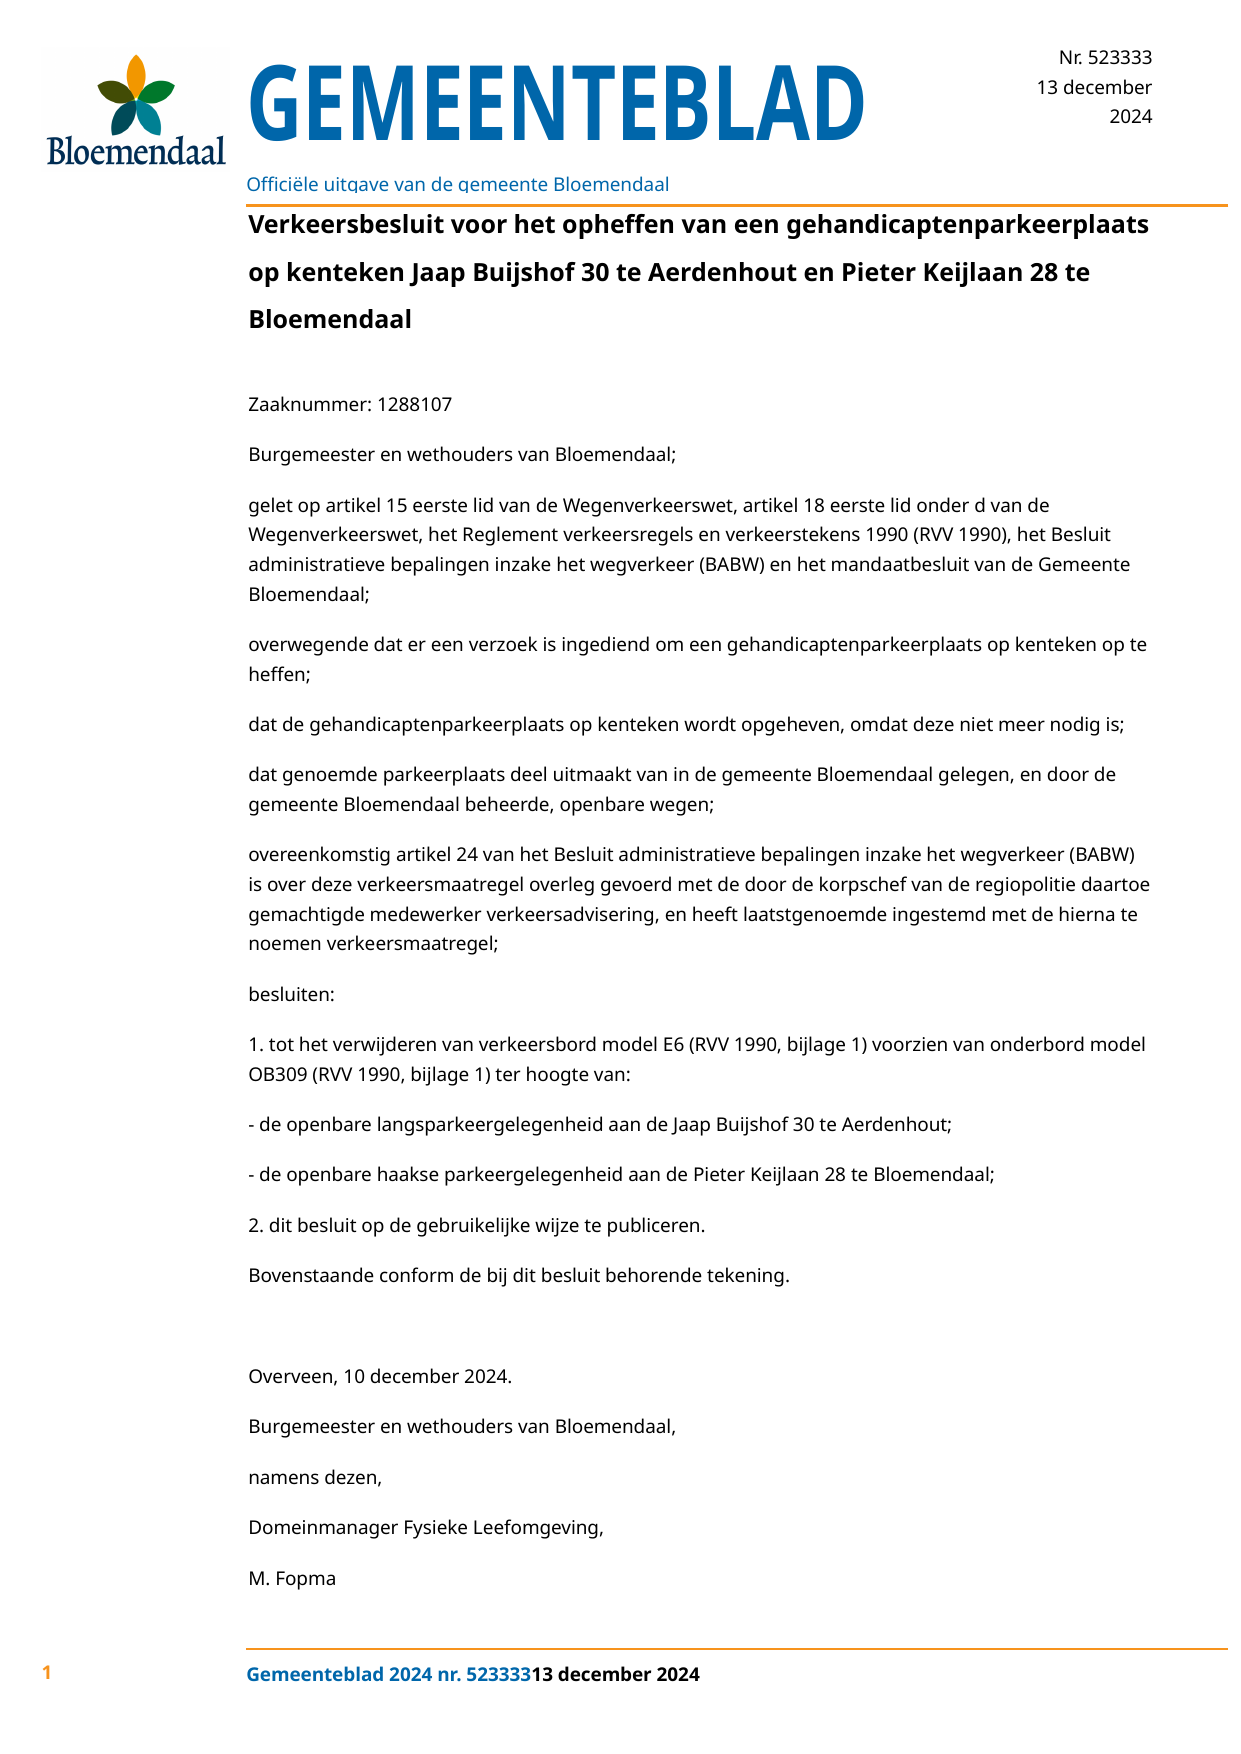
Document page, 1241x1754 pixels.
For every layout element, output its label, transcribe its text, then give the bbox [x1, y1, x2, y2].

text Burgemeester en wethouders van Bloemendaal, [248, 1414, 1152, 1439]
text gelet op artikel 15 eerste lid van de Wegenverkeerswet, artikel 18 eerste lid onder d van de Wegenverkeerswet, het Reglement verkeersregels en verkeerstekens 1990 (RVV 1990), het Besluit administratieve bepalingen inzake het wegverkeer (BABW) en het mandaatbesluit van de Gemeente Bloemendaal; [248, 492, 1152, 607]
text Bovenstaande conform de bij dit besluit behorende tekening. [248, 1262, 1152, 1288]
text Zaaknummer: 1288107 [248, 391, 1152, 417]
text Burgemeester en wethouders van Bloemendaal; [248, 442, 1152, 467]
text - de openbare haakse parkeergelegenheid aan de Pieter Keijlaan 28 te Bloemendaal; [248, 1162, 1152, 1187]
text dat genoemde parkeerplaats deel uitmaakt van in de gemeente Bloemendaal gelegen, en door de gemeente Bloemendaal beheerde, openbare wegen; [248, 762, 1152, 817]
text overwegende dat er een verzoek is ingediend om een gehandicaptenparkeerplaats op kenteken op te heffen; [248, 631, 1152, 687]
text namens dezen, [248, 1464, 1152, 1490]
text - de openbare langsparkeergelegenheid aan de Jaap Buijshof 30 te Aerdenhout; [248, 1111, 1152, 1137]
text dat de gehandicaptenparkeerplaats op kenteken wordt opgeheven, omdat deze niet meer nodig is; [248, 711, 1152, 737]
picture [41, 47, 231, 172]
text 2. dit besluit op de gebruikelijke wijze te publiceren. [248, 1212, 1152, 1238]
text M. Fopma [248, 1565, 1152, 1591]
text Domeinmanager Fysieke Leefomgeving, [248, 1514, 1152, 1540]
text 1. tot het verwijderen van verkeersbord model E6 (RVV 1990, bijlage 1) voorzien van onderbord model OB309 (RVV 1990, bijlage 1) ter hoogte van: [248, 1031, 1152, 1087]
text besluiten: [248, 981, 1152, 1007]
text overeenkomstig artikel 24 van het Besluit administratieve bepalingen inzake het wegverkeer (BABW) is over deze verkeersmaatregel overleg gevoerd met de door de korpschef van de regiopolitie daartoe gemachtigde medewerker verkeersadvisering, en heeft laatstgenoemde ingestemd met de hierna te noemen verkeersmaatregel; [248, 842, 1152, 956]
text Overveen, 10 december 2024. [248, 1363, 1152, 1389]
text Verkeersbesluit voor het opheffen van een gehandicaptenparkeerplaats op kenteken Jaap Buijshof 30 te Aerdenhout en Pieter Keijlaan 28 te Bloemendaal [248, 207, 1152, 336]
